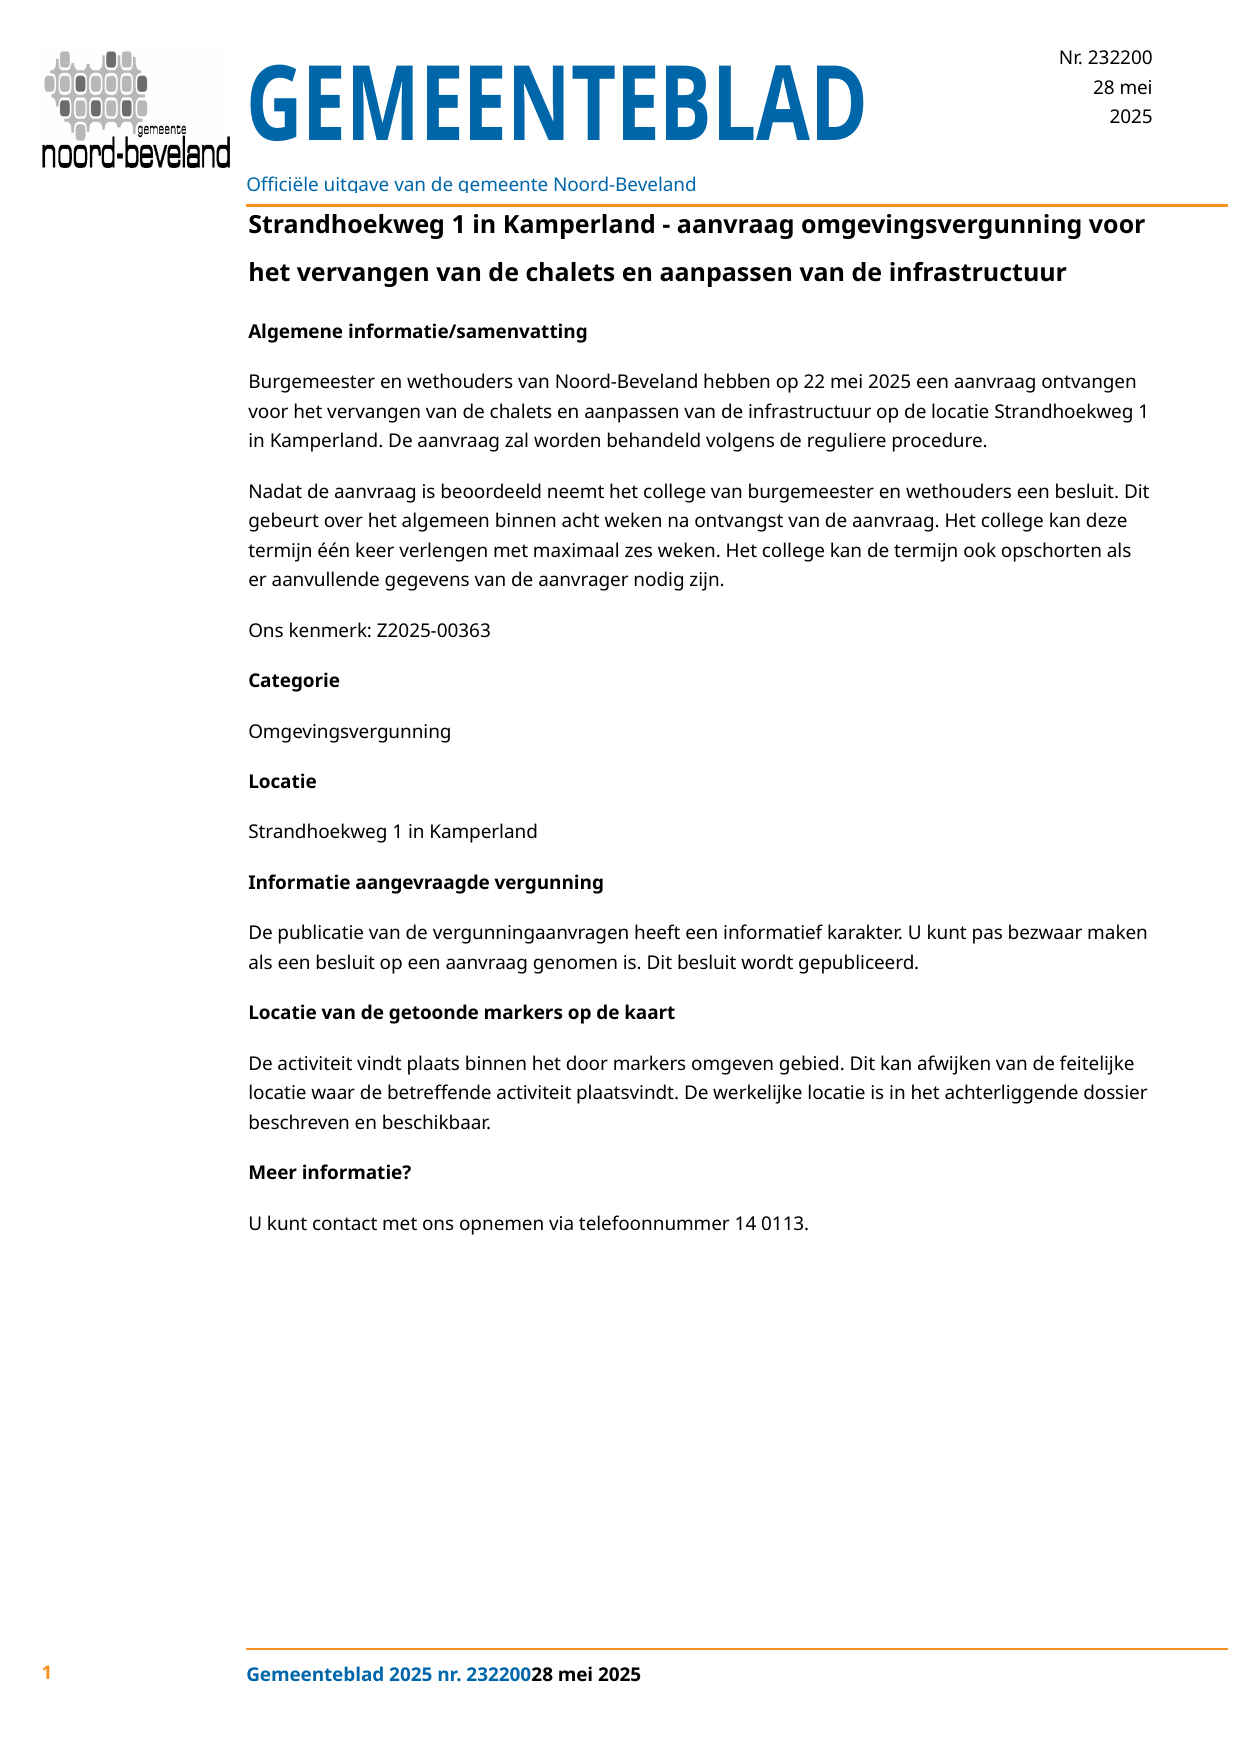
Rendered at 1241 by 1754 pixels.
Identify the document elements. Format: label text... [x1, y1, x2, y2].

text Nadat de aanvraag is beoordeeld neemt het college van burgemeester en wethouders een besluit. Dit gebeurt over het algemeen binnen acht weken na ontvangst van de aanvraag. Het college kan deze termijn één keer verlengen met maximaal zes weken. Het college kan de termijn ook opschorten als er aanvullende gegevens van de aanvrager nodig zijn. [248, 478, 1152, 592]
text U kunt contact met ons opnemen via telefoonnummer 14 0113. [248, 1210, 1152, 1236]
text Algemene informatie/samenvatting [248, 318, 1152, 344]
text De activiteit vindt plaats binnen het door markers omgeven gebied. Dit kan afwijken van de feitelijke locatie waar de betreffende activiteit plaatsvindt. De werkelijke locatie is in het achterliggende dossier beschreven en beschikbaar. [248, 1050, 1152, 1135]
picture [41, 47, 231, 172]
text Locatie [248, 768, 1152, 794]
text Informatie aangevraagde vergunning [248, 869, 1152, 895]
text Strandhoekweg 1 in Kamperland [248, 819, 1152, 844]
text De publicatie van de vergunningaanvragen heeft een informatief karakter. U kunt pas bezwaar maken als een besluit op een aanvraag genomen is. Dit besluit wordt gepubliceerd. [248, 919, 1152, 975]
text Burgemeester en wethouders van Noord-Beveland hebben op 22 mei 2025 een aanvraag ontvangen voor het vervangen van de chalets en aanpassen van de infrastructuur op de locatie Strandhoekweg 1 in Kamperland. De aanvraag zal worden behandeld volgens de reguliere procedure. [248, 368, 1152, 453]
text Meer informatie? [248, 1159, 1152, 1185]
text Omgevingsvergunning [248, 718, 1152, 744]
text Locatie van de getoonde markers op de kaart [248, 999, 1152, 1025]
text Strandhoekweg 1 in Kamperland - aanvraag omgevingsvergunning voor het vervangen van de chalets en aanpassen van de infrastructuur [248, 207, 1152, 288]
text Categorie [248, 667, 1152, 693]
text Ons kenmerk: Z2025-00363 [248, 617, 1152, 643]
